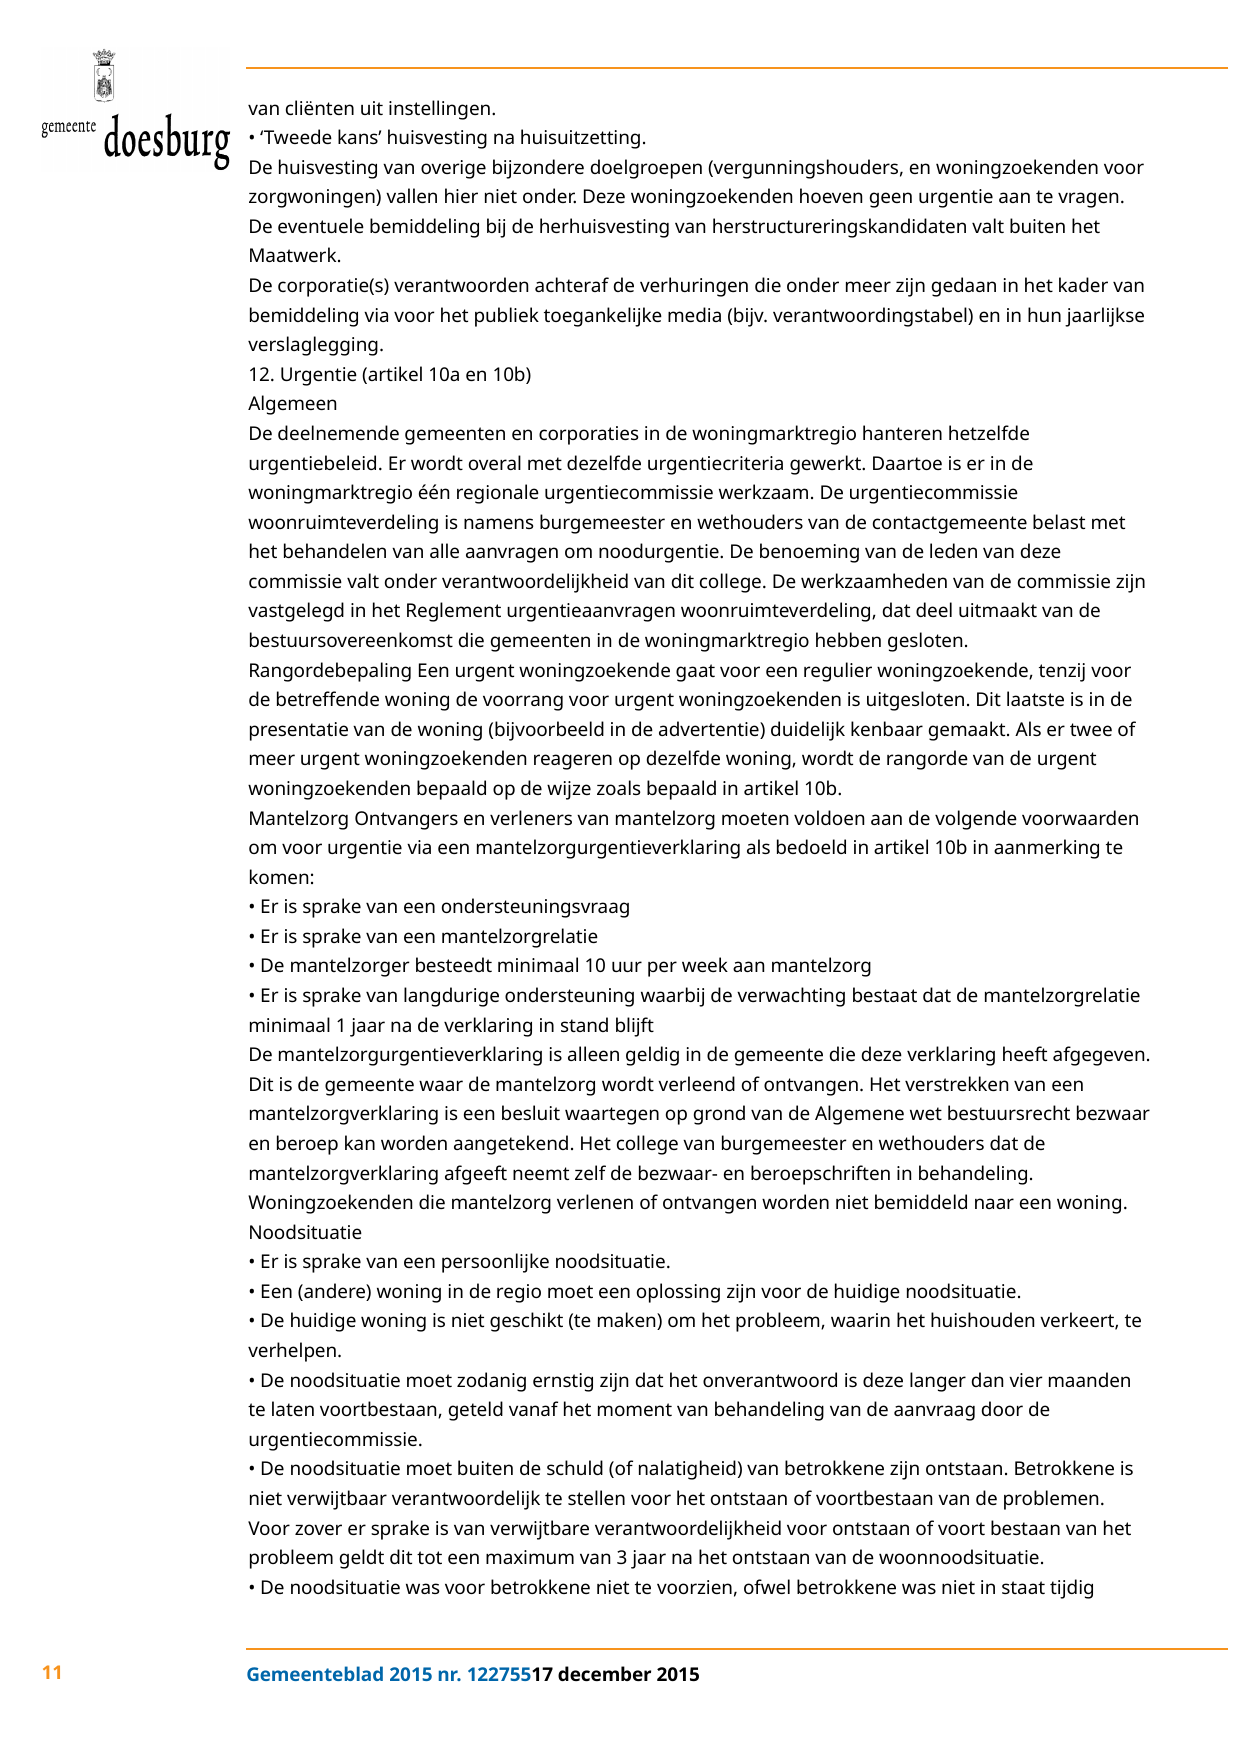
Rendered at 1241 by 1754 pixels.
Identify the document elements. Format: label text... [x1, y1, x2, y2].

text • Een (andere) woning in de regio moet een oplossing zijn voor de huidige noodsituatie. [248, 1278, 1152, 1304]
text • Er is sprake van een persoonlijke noodsituatie. [248, 1248, 1152, 1274]
text • De huidige woning is niet geschikt (te maken) om het probleem, waarin het huishouden verkeert, te verhelpen. [248, 1308, 1152, 1363]
text Mantelzorg Ontvangers en verleners van mantelzorg moeten voldoen aan de volgende voorwaarden om voor urgentie via een mantelzorgurgentieverklaring als bedoeld in artikel 10b in aanmerking te komen: [248, 805, 1152, 890]
picture [41, 47, 231, 172]
text Noodsituatie [248, 1219, 1152, 1245]
text van cliënten uit instellingen. [248, 95, 1152, 121]
text 12. Urgentie (artikel 10a en 10b) [248, 361, 1152, 387]
text Algemeen [248, 391, 1152, 416]
text • De noodsituatie moet zodanig ernstig zijn dat het onverantwoord is deze langer dan vier maanden te laten voortbestaan, geteld vanaf het moment van behandeling van de aanvraag door de urgentiecommissie. [248, 1367, 1152, 1452]
text • Er is sprake van een mantelzorgrelatie [248, 923, 1152, 949]
text • Er is sprake van langdurige ondersteuning waarbij de verwachting bestaat dat de mantelzorgrelatie minimaal 1 jaar na de verklaring in stand blijft [248, 982, 1152, 1038]
text • De mantelzorger besteedt minimaal 10 uur per week aan mantelzorg [248, 953, 1152, 978]
text • De noodsituatie moet buiten de schuld (of nalatigheid) van betrokkene zijn ontstaan. Betrokkene is niet verwijtbaar verantwoordelijk te stellen voor het ontstaan of voortbestaan van de problemen. Voor zover er sprake is van verwijtbare verantwoordelijkheid voor ontstaan of voort bestaan van het probleem geldt dit tot een maximum van 3 jaar na het ontstaan van de woonnoodsituatie. [248, 1456, 1152, 1570]
text De corporatie(s) verantwoorden achteraf de verhuringen die onder meer zijn gedaan in het kader van bemiddeling via voor het publiek toegankelijke media (bijv. verantwoordingstabel) en in hun jaarlijkse verslaglegging. [248, 272, 1152, 357]
text • De noodsituatie was voor betrokkene niet te voorzien, ofwel betrokkene was niet in staat tijdig [248, 1574, 1152, 1600]
text De deelnemende gemeenten en corporaties in de woningmarktregio hanteren hetzelfde urgentiebeleid. Er wordt overal met dezelfde urgentiecriteria gewerkt. Daartoe is er in de woningmarktregio één regionale urgentiecommissie werkzaam. De urgentiecommissie woonruimteverdeling is namens burgemeester en wethouders van de contactgemeente belast met het behandelen van alle aanvragen om noodurgentie. De benoeming van de leden van deze commissie valt onder verantwoordelijkheid van dit college. De werkzaamheden van de commissie zijn vastgelegd in het Reglement urgentieaanvragen woonruimteverdeling, dat deel uitmaakt van de bestuursovereenkomst die gemeenten in de woningmarktregio hebben gesloten. [248, 420, 1152, 653]
text • ‘Tweede kans’ huisvesting na huisuitzetting. [248, 124, 1152, 150]
text De mantelzorgurgentieverklaring is alleen geldig in de gemeente die deze verklaring heeft afgegeven. Dit is de gemeente waar de mantelzorg wordt verleend of ontvangen. Het verstrekken van een mantelzorgverklaring is een besluit waartegen op grond van de Algemene wet bestuursrecht bezwaar en beroep kan worden aangetekend. Het college van burgemeester en wethouders dat de mantelzorgverklaring afgeeft neemt zelf de bezwaar- en beroepschriften in behandeling. Woningzoekenden die mantelzorg verlenen of ontvangen worden niet bemiddeld naar een woning. [248, 1041, 1152, 1215]
text Rangordebepaling Een urgent woningzoekende gaat voor een regulier woningzoekende, tenzij voor de betreffende woning de voorrang voor urgent woningzoekenden is uitgesloten. Dit laatste is in de presentatie van de woning (bijvoorbeeld in de advertentie) duidelijk kenbaar gemaakt. Als er twee of meer urgent woningzoekenden reageren op dezelfde woning, wordt de rangorde van de urgent woningzoekenden bepaald op de wijze zoals bepaald in artikel 10b. [248, 657, 1152, 801]
text • Er is sprake van een ondersteuningsvraag [248, 893, 1152, 919]
text De huisvesting van overige bijzondere doelgroepen (vergunningshouders, en woningzoekenden voor zorgwoningen) vallen hier niet onder. Deze woningzoekenden hoeven geen urgentie aan te vragen. De eventuele bemiddeling bij de herhuisvesting van herstructureringskandidaten valt buiten het Maatwerk. [248, 154, 1152, 268]
